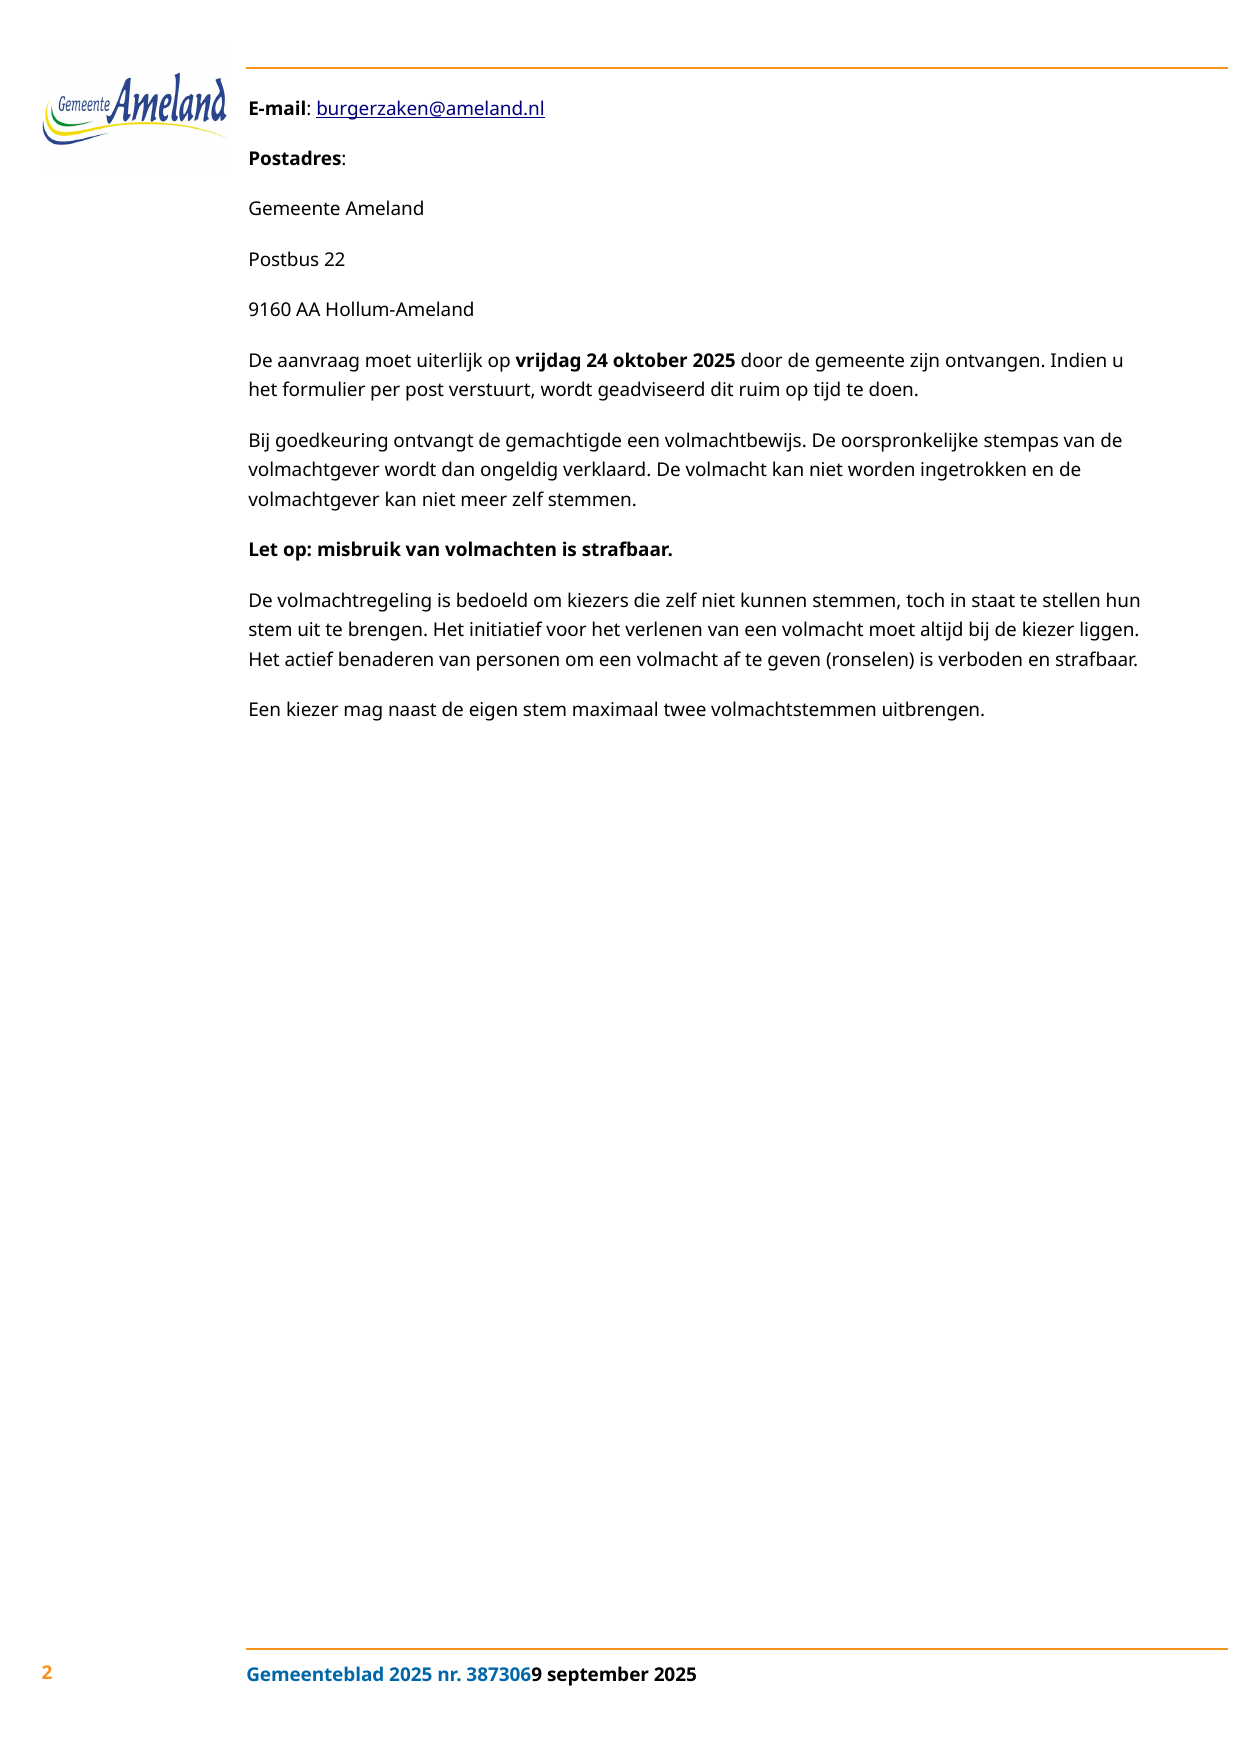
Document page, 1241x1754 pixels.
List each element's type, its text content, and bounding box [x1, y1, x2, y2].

text Postadres: [248, 145, 1152, 171]
text 9160 AA Hollum-Ameland [248, 296, 1152, 322]
text Een kiezer mag naast de eigen stem maximaal twee volmachtstemmen uitbrengen. [248, 696, 1152, 722]
text Gemeente Ameland [248, 196, 1152, 221]
text Bij goedkeuring ontvangt de gemachtigde een volmachtbewijs. De oorspronkelijke stempas van de volmachtgever wordt dan ongeldig verklaard. De volmacht kan niet worden ingetrokken en de volmachtgever kan niet meer zelf stemmen. [248, 427, 1152, 512]
picture [41, 47, 231, 172]
text E-mail: burgerzaken@ameland.nl [248, 95, 1152, 121]
text Let op: misbruik van volmachten is strafbaar. [248, 536, 1152, 562]
text De volmachtregeling is bedoeld om kiezers die zelf niet kunnen stemmen, toch in staat te stellen hun stem uit te brengen. Het initiatief voor het verlenen van een volmacht moet altijd bij de kiezer liggen. Het actief benaderen van personen om een volmacht af te geven (ronselen) is verboden en strafbaar. [248, 587, 1152, 672]
text De aanvraag moet uiterlijk op vrijdag 24 oktober 2025 door de gemeente zijn ontvangen. Indien u het formulier per post verstuurt, wordt geadviseerd dit ruim op tijd te doen. [248, 347, 1152, 402]
text Postbus 22 [248, 246, 1152, 272]
